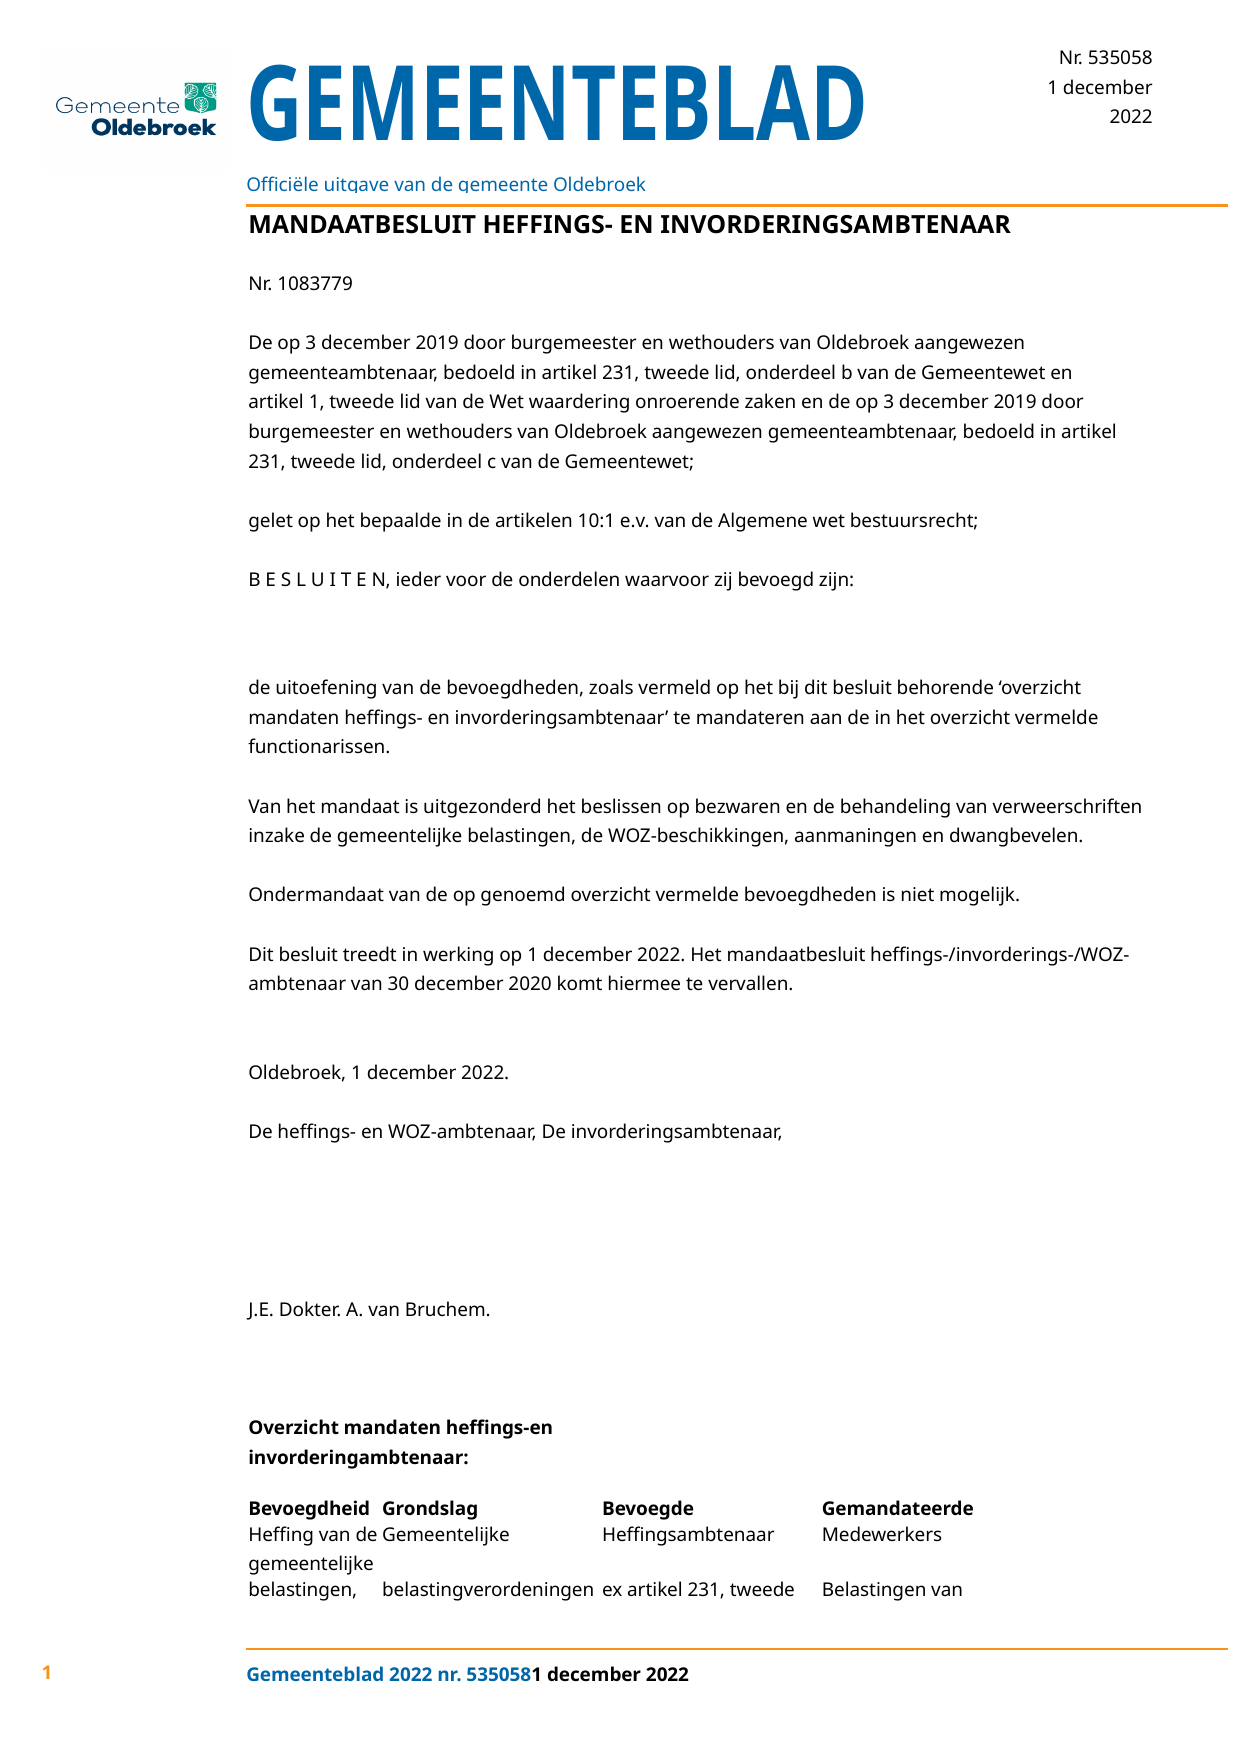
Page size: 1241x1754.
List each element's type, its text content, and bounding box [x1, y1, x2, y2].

table_cell Heffingsambtenaar [602, 1521, 822, 1576]
table_cell [248, 1470, 492, 1495]
table_cell [712, 1470, 822, 1495]
table_cell Gemeentelijke [382, 1521, 602, 1576]
text Dit besluit treedt in werking op 1 december 2022. Het mandaatbesluit heffings-/invorderings-/WOZ-ambtenaar van 30 december 2020 komt hiermee te vervallen. [248, 941, 1152, 996]
table_cell [822, 1470, 1042, 1495]
text Ondermandaat van de op genoemd overzicht vermelde bevoegdheden is niet mogelijk. [248, 882, 1152, 907]
table_header [712, 1414, 932, 1469]
table_cell belastingverordeningen [382, 1576, 602, 1602]
text J.E. Dokter. A. van Bruchem. [248, 1296, 1152, 1322]
text Van het mandaat is uitgezonderd het beslissen op bezwaren en de behandeling van verweerschriften inzake de gemeentelijke belastingen, de WOZ-beschikkingen, aanmaningen en dwangbevelen. [248, 793, 1152, 848]
text De heffings- en WOZ-ambtenaar, De invorderingsambtenaar, [248, 1118, 1152, 1144]
text De op 3 december 2019 door burgemeester en wethouders van Oldebroek aangewezen gemeenteambtenaar, bedoeld in artikel 231, tweede lid, onderdeel b van de Gemeentewet en artikel 1, tweede lid van de Wet waardering onroerende zaken en de op 3 december 2019 door burgemeester en wethouders van Oldebroek aangewezen gemeenteambtenaar, bedoeld in artikel 231, tweede lid, onderdeel c van de Gemeentewet; [248, 329, 1152, 473]
table_cell ex artikel 231, tweede [602, 1576, 822, 1602]
picture [41, 47, 231, 172]
table_cell Heffing van de gemeentelijke [248, 1521, 382, 1576]
table_cell Bevoegde [602, 1495, 822, 1521]
text MANDAATBESLUIT HEFFINGS- EN INVORDERINGSAMBTENAAR [248, 207, 1152, 241]
table_cell belastingen, [248, 1576, 382, 1602]
text B E S L U I T E N, ieder voor de onderdelen waarvoor zij bevoegd zijn: [248, 566, 1152, 592]
text gelet op het bepaalde in de artikelen 10:1 e.v. van de Algemene wet bestuursrecht; [248, 507, 1152, 533]
table_cell Medewerkers [822, 1521, 1152, 1576]
text Oldebroek, 1 december 2022. [248, 1059, 1152, 1085]
table_cell Gemandateerde [822, 1495, 1152, 1521]
table_cell Bevoegdheid [248, 1495, 382, 1521]
table_header [932, 1414, 1152, 1469]
table_cell Grondslag [382, 1495, 602, 1521]
text Nr. 1083779 [248, 270, 1152, 296]
table_cell [492, 1470, 712, 1495]
table_cell Belastingen van [822, 1576, 1152, 1602]
table_header Overzicht mandaten heffings-en invorderingambtenaar: [248, 1414, 712, 1469]
text de uitoefening van de bevoegdheden, zoals vermeld op het bij dit besluit behorende ‘overzicht mandaten heffings- en invorderingsambtenaar’ te mandateren aan de in het overzicht vermelde functionarissen. [248, 674, 1152, 759]
